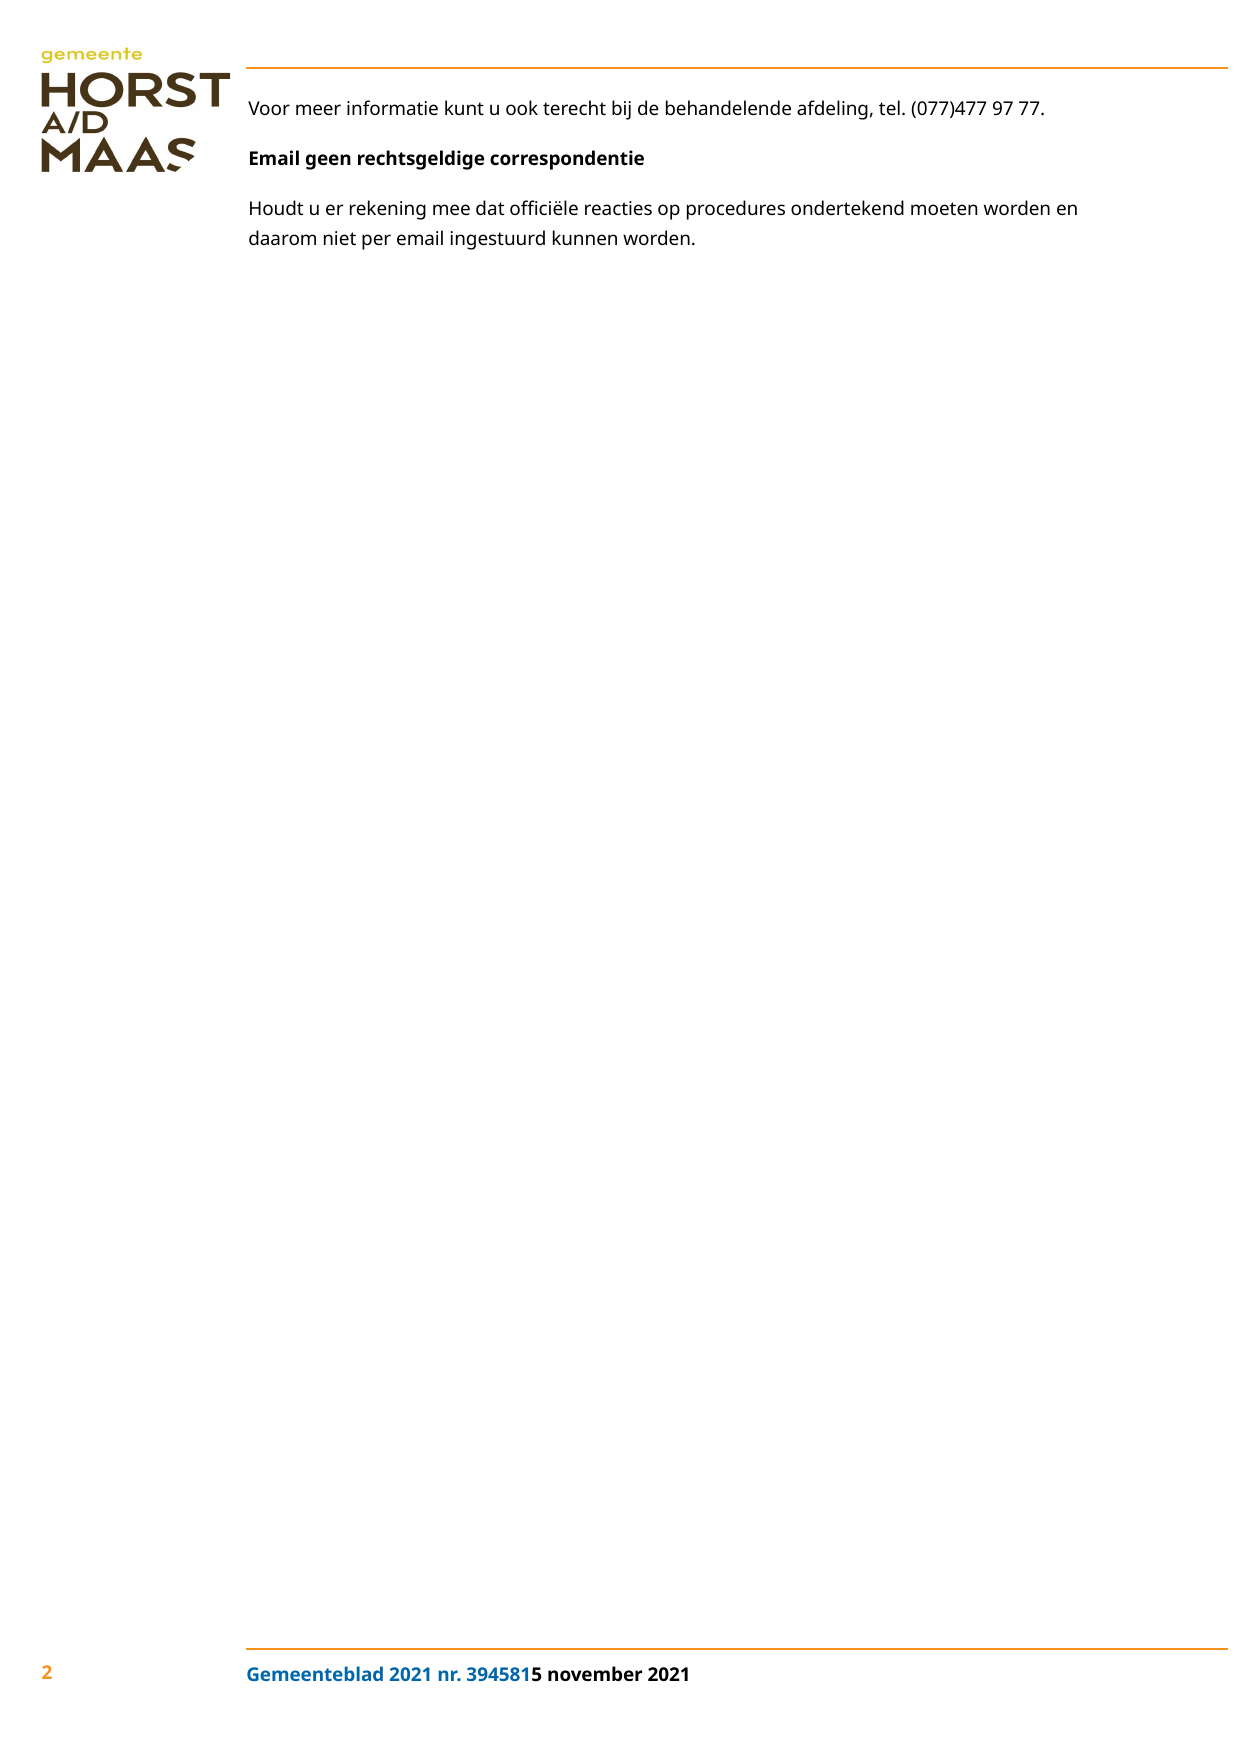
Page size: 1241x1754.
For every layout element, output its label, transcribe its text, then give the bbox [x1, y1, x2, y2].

text Voor meer informatie kunt u ook terecht bij de behandelende afdeling, tel. (077)477 97 77. [248, 95, 1152, 121]
text Houdt u er rekening mee dat officiële reacties op procedures ondertekend moeten worden en daarom niet per email ingestuurd kunnen worden. [248, 196, 1152, 251]
text Email geen rechtsgeldige correspondentie [248, 145, 1152, 171]
picture [41, 47, 231, 172]
